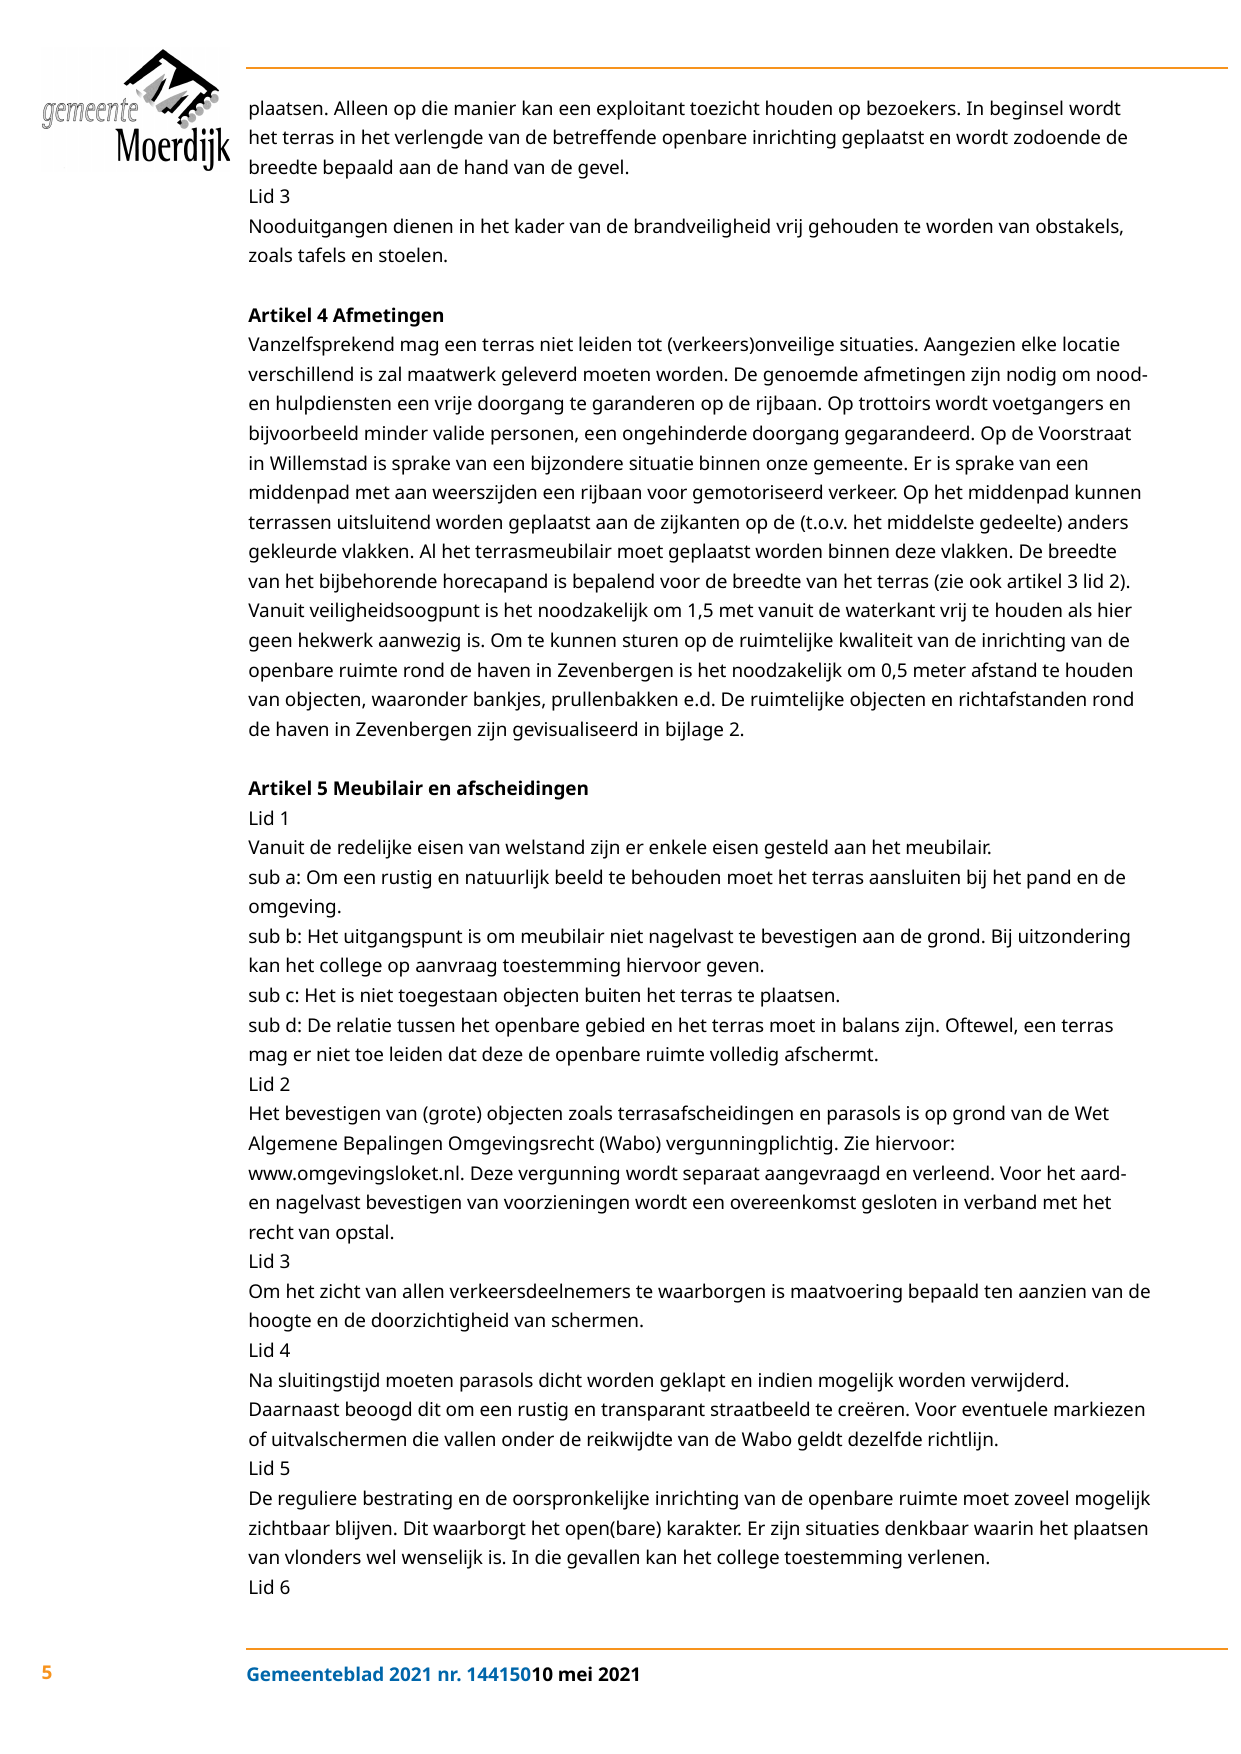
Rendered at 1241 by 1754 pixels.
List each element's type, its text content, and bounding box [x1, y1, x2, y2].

text Artikel 5 Meubilair en afscheidingen [248, 775, 1152, 801]
text Artikel 4 Afmetingen [248, 302, 1152, 328]
text Om het zicht van allen verkeersdeelnemers te waarborgen is maatvoering bepaald ten aanzien van de hoogte en de doorzichtigheid van schermen. [248, 1278, 1152, 1333]
text Lid 5 [248, 1456, 1152, 1481]
text De reguliere bestrating en de oorspronkelijke inrichting van de openbare ruimte moet zoveel mogelijk zichtbaar blijven. Dit waarborgt het open(bare) karakter. Er zijn situaties denkbaar waarin het plaatsen van vlonders wel wenselijk is. In die gevallen kan het college toestemming verlenen. [248, 1485, 1152, 1570]
text Lid 1 [248, 805, 1152, 831]
text Lid 3 [248, 1248, 1152, 1274]
text Lid 3 [248, 183, 1152, 209]
text plaatsen. Alleen op die manier kan een exploitant toezicht houden op bezoekers. In beginsel wordt het terras in het verlengde van de betreffende openbare inrichting geplaatst en wordt zodoende de breedte bepaald aan de hand van de gevel. [248, 95, 1152, 180]
picture [41, 47, 231, 172]
text Lid 4 [248, 1337, 1152, 1363]
text sub d: De relatie tussen het openbare gebied en het terras moet in balans zijn. Oftewel, een terras mag er niet toe leiden dat deze de openbare ruimte volledig afschermt. [248, 1012, 1152, 1067]
text Lid 6 [248, 1574, 1152, 1600]
text sub a: Om een rustig en natuurlijk beeld te behouden moet het terras aansluiten bij het pand en de omgeving. [248, 864, 1152, 919]
text Nooduitgangen dienen in het kader van de brandveiligheid vrij gehouden te worden van obstakels, zoals tafels en stoelen. [248, 213, 1152, 268]
text Vanzelfsprekend mag een terras niet leiden tot (verkeers)onveilige situaties. Aangezien elke locatie verschillend is zal maatwerk geleverd moeten worden. De genoemde afmetingen zijn nodig om nood- en hulpdiensten een vrije doorgang te garanderen op de rijbaan. Op trottoirs wordt voetgangers en bijvoorbeeld minder valide personen, een ongehinderde doorgang gegarandeerd. Op de Voorstraat in Willemstad is sprake van een bijzondere situatie binnen onze gemeente. Er is sprake van een middenpad met aan weerszijden een rijbaan voor gemotoriseerd verkeer. Op het middenpad kunnen terrassen uitsluitend worden geplaatst aan de zijkanten op de (t.o.v. het middelste gedeelte) anders gekleurde vlakken. Al het terrasmeubilair moet geplaatst worden binnen deze vlakken. De breedte van het bijbehorende horecapand is bepalend voor de breedte van het terras (zie ook artikel 3 lid 2). Vanuit veiligheidsoogpunt is het noodzakelijk om 1,5 met vanuit de waterkant vrij te houden als hier geen hekwerk aanwezig is. Om te kunnen sturen op de ruimtelijke kwaliteit van de inrichting van de openbare ruimte rond de haven in Zevenbergen is het noodzakelijk om 0,5 meter afstand te houden van objecten, waaronder bankjes, prullenbakken e.d. De ruimtelijke objecten en richtafstanden rond de haven in Zevenbergen zijn gevisualiseerd in bijlage 2. [248, 331, 1152, 742]
text Het bevestigen van (grote) objecten zoals terrasafscheidingen en parasols is op grond van de Wet Algemene Bepalingen Omgevingsrecht (Wabo) vergunningplichtig. Zie hiervoor: www.omgevingsloket.nl. Deze vergunning wordt separaat aangevraagd en verleend. Voor het aard- en nagelvast bevestigen van voorzieningen wordt een overeenkomst gesloten in verband met het recht van opstal. [248, 1101, 1152, 1245]
text Lid 2 [248, 1071, 1152, 1097]
text sub b: Het uitgangspunt is om meubilair niet nagelvast te bevestigen aan de grond. Bij uitzondering kan het college op aanvraag toestemming hiervoor geven. [248, 923, 1152, 978]
text sub c: Het is niet toegestaan objecten buiten het terras te plaatsen. [248, 982, 1152, 1008]
text Vanuit de redelijke eisen van welstand zijn er enkele eisen gesteld aan het meubilair. [248, 834, 1152, 860]
text Na sluitingstijd moeten parasols dicht worden geklapt en indien mogelijk worden verwijderd. Daarnaast beoogd dit om een rustig en transparant straatbeeld te creëren. Voor eventuele markiezen of uitvalschermen die vallen onder de reikwijdte van de Wabo geldt dezelfde richtlijn. [248, 1367, 1152, 1452]
